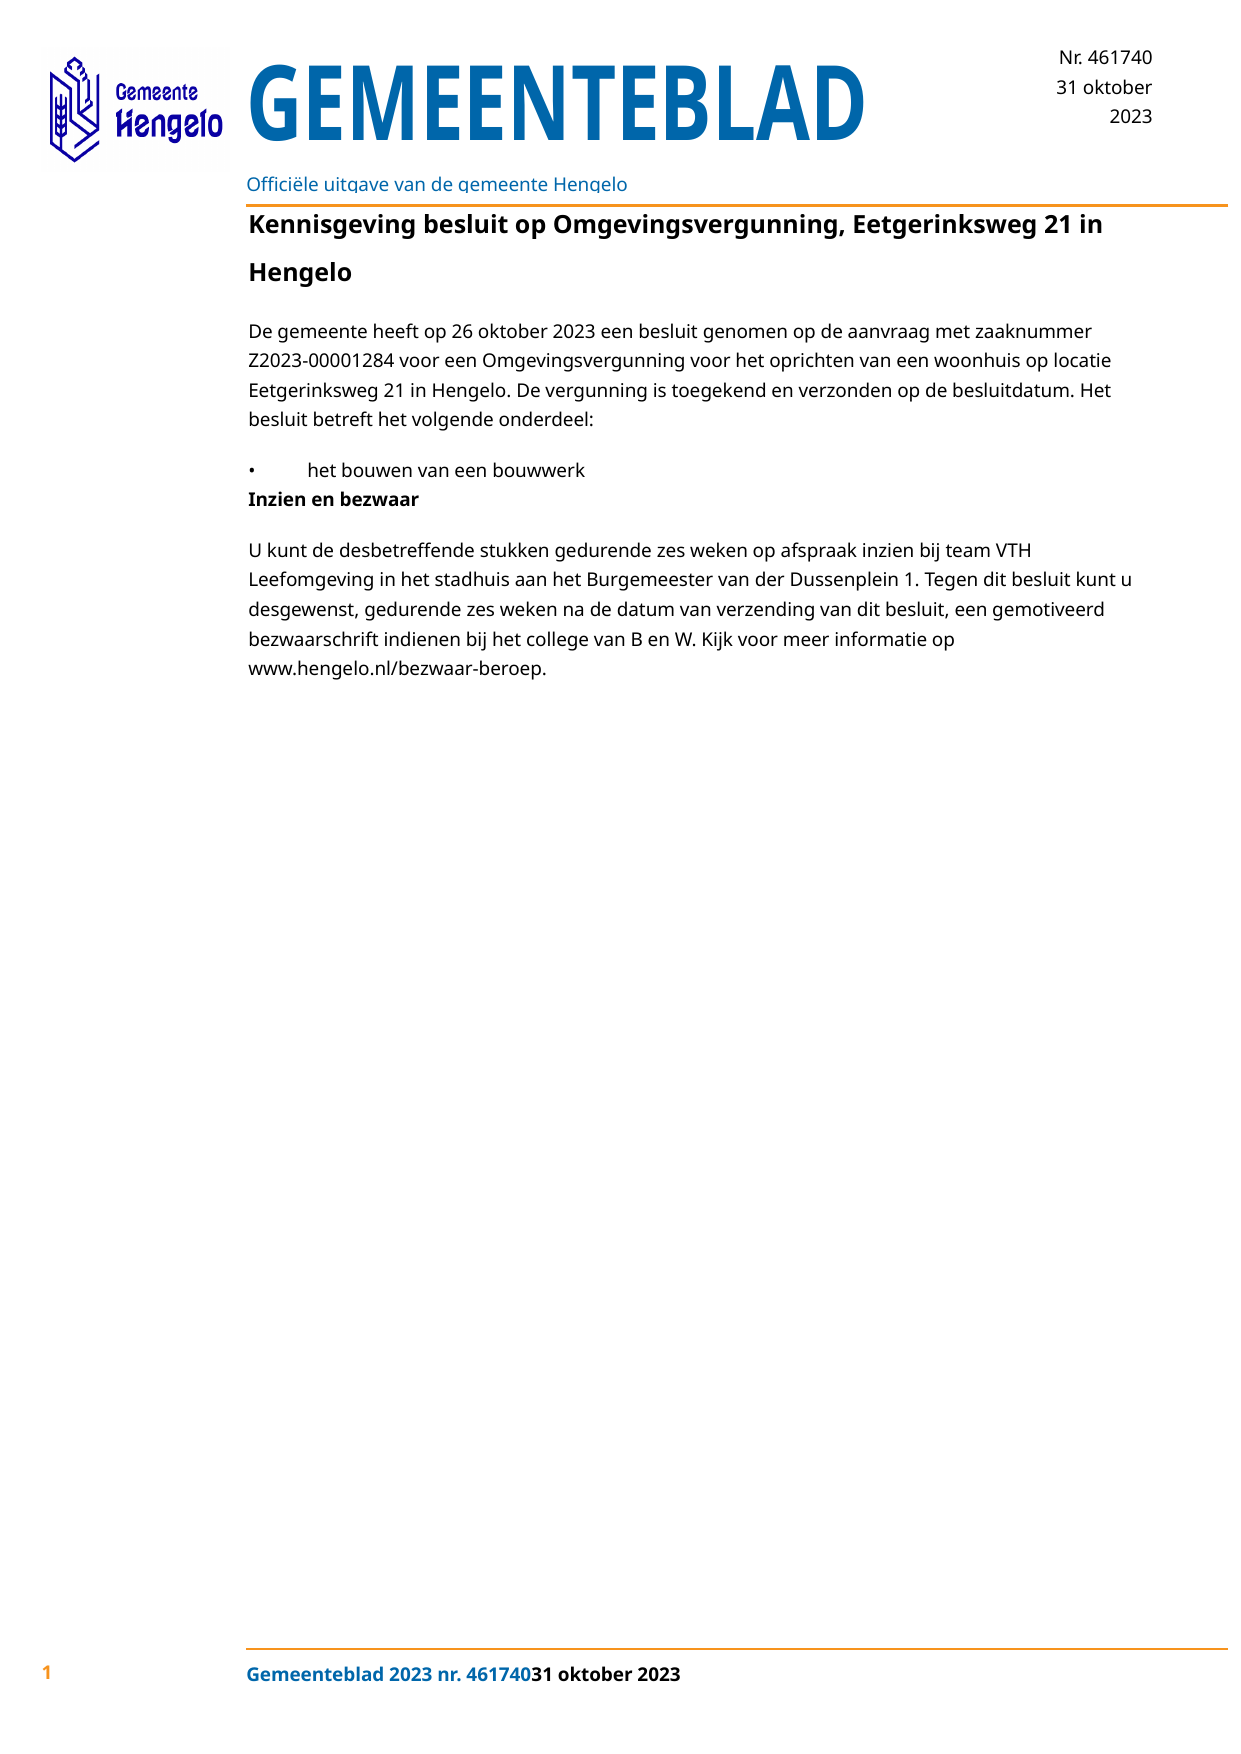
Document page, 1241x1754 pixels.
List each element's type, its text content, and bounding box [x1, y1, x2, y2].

list het bouwen van een bouwwerk [248, 457, 1152, 483]
text Inzien en bezwaar [248, 487, 1152, 512]
text Kennisgeving besluit op Omgevingsvergunning, Eetgerinksweg 21 in Hengelo [248, 207, 1152, 288]
text U kunt de desbetreffende stukken gedurende zes weken op afspraak inzien bij team VTH Leefomgeving in het stadhuis aan het Burgemeester van der Dussenplein 1. Tegen dit besluit kunt u desgewenst, gedurende zes weken na de datum van verzending van dit besluit, een gemotiveerd bezwaarschrift indienen bij het college van B en W. Kijk voor meer informatie op www.hengelo.nl/bezwaar-beroep. [248, 537, 1152, 681]
text De gemeente heeft op 26 oktober 2023 een besluit genomen op de aanvraag met zaaknummer Z2023-00001284 voor een Omgevingsvergunning voor het oprichten van een woonhuis op locatie Eetgerinksweg 21 in Hengelo. De vergunning is toegekend en verzonden op de besluitdatum. Het besluit betreft het volgende onderdeel: [248, 318, 1152, 432]
picture [41, 47, 231, 172]
